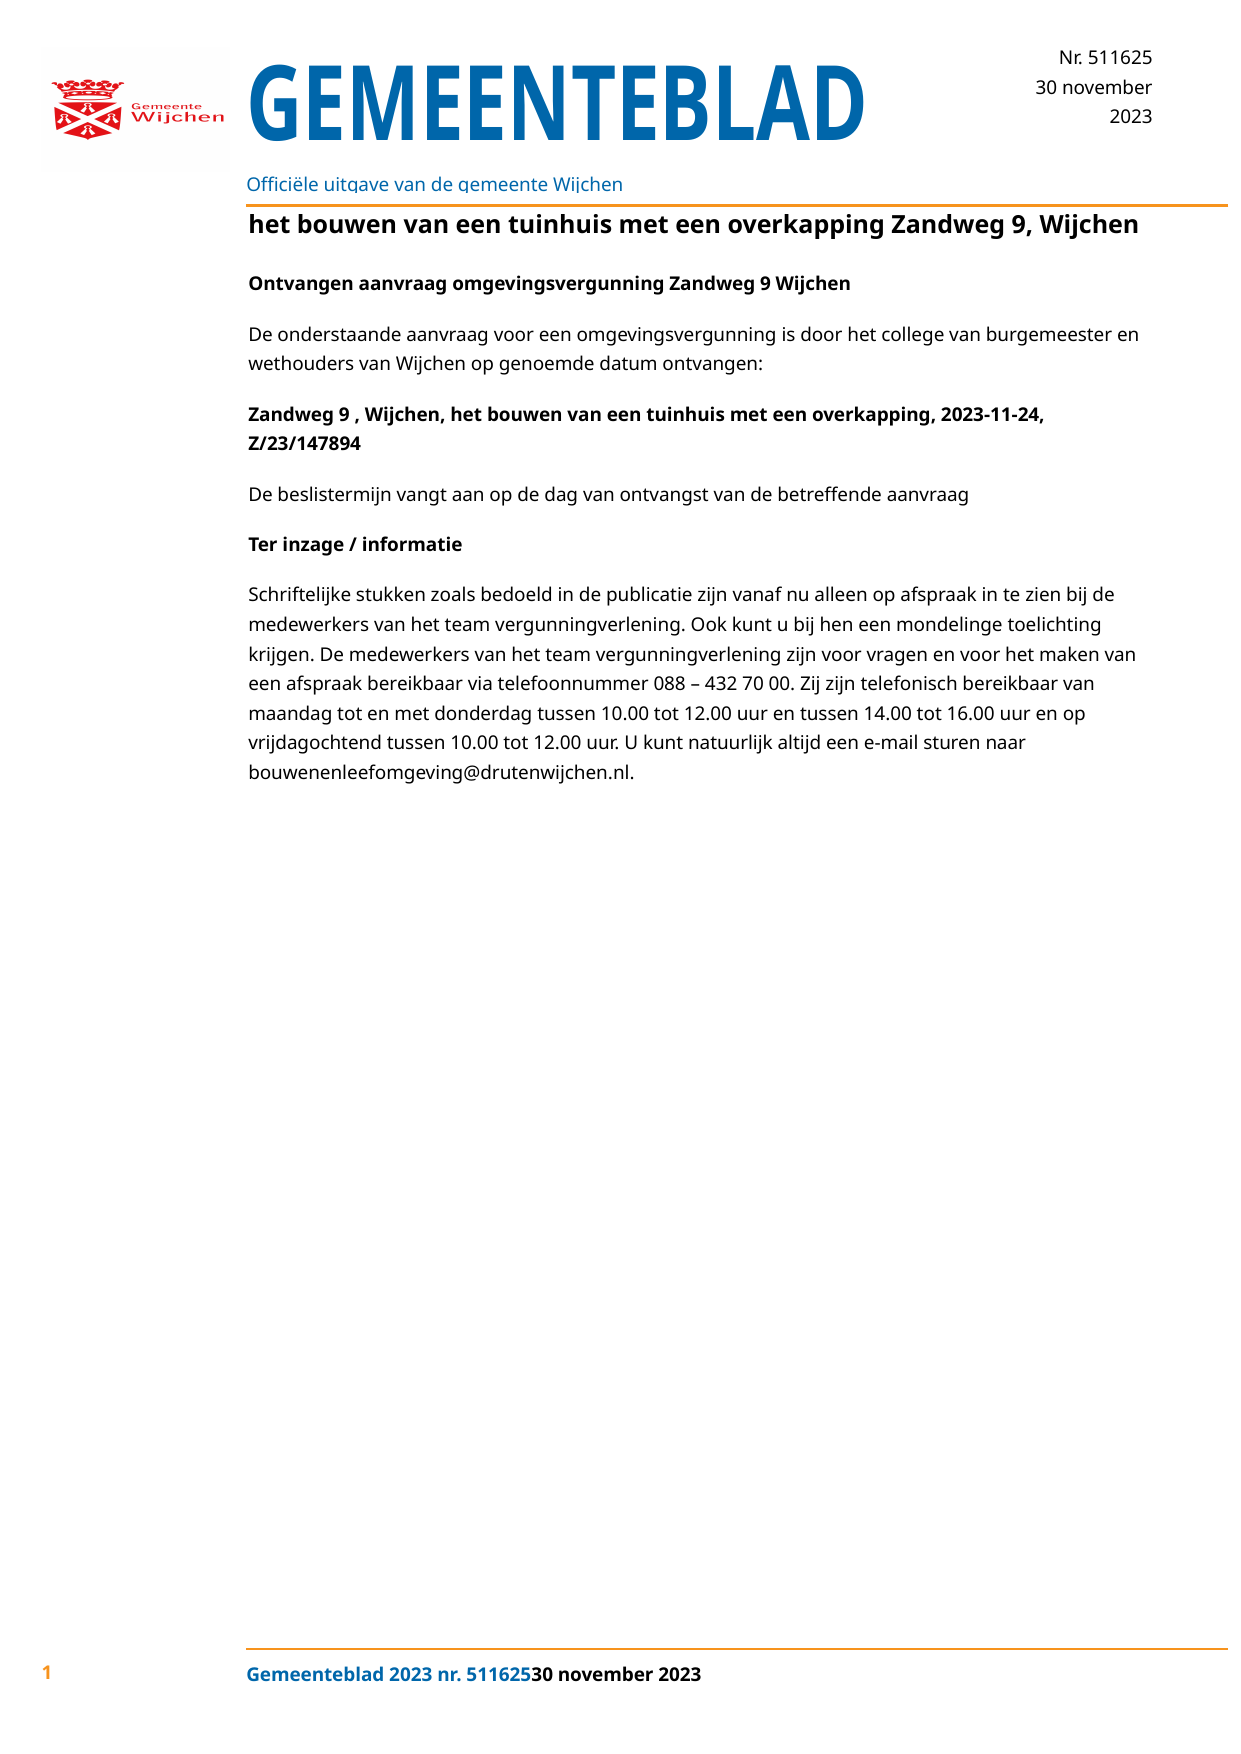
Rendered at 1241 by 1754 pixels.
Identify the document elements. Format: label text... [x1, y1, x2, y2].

text Ter inzage / informatie [248, 531, 1152, 557]
text De onderstaande aanvraag voor een omgevingsvergunning is door het college van burgemeester en wethouders van Wijchen op genoemde datum ontvangen: [248, 321, 1152, 376]
text Zandweg 9 , Wijchen, het bouwen van een tuinhuis met een overkapping, 2023-11-24, Z/23/147894 [248, 401, 1152, 456]
text Schriftelijke stukken zoals bedoeld in de publicatie zijn vanaf nu alleen op afspraak in te zien bij de medewerkers van het team vergunningverlening. Ook kunt u bij hen een mondelinge toelichting krijgen. De medewerkers van het team vergunningverlening zijn voor vragen en voor het maken van een afspraak bereikbaar via telefoonnummer 088 – 432 70 00. Zij zijn telefonisch bereikbaar van maandag tot en met donderdag tussen 10.00 tot 12.00 uur en tussen 14.00 tot 16.00 uur en op vrijdagochtend tussen 10.00 tot 12.00 uur. U kunt natuurlijk altijd een e-mail sturen naar bouwenenleefomgeving@drutenwijchen.nl. [248, 582, 1152, 785]
picture [41, 47, 231, 172]
text De beslistermijn vangt aan op de dag van ontvangst van de betreffende aanvraag [248, 481, 1152, 506]
text Ontvangen aanvraag omgevingsvergunning Zandweg 9 Wijchen [248, 270, 1152, 296]
text het bouwen van een tuinhuis met een overkapping Zandweg 9, Wijchen [248, 207, 1152, 241]
